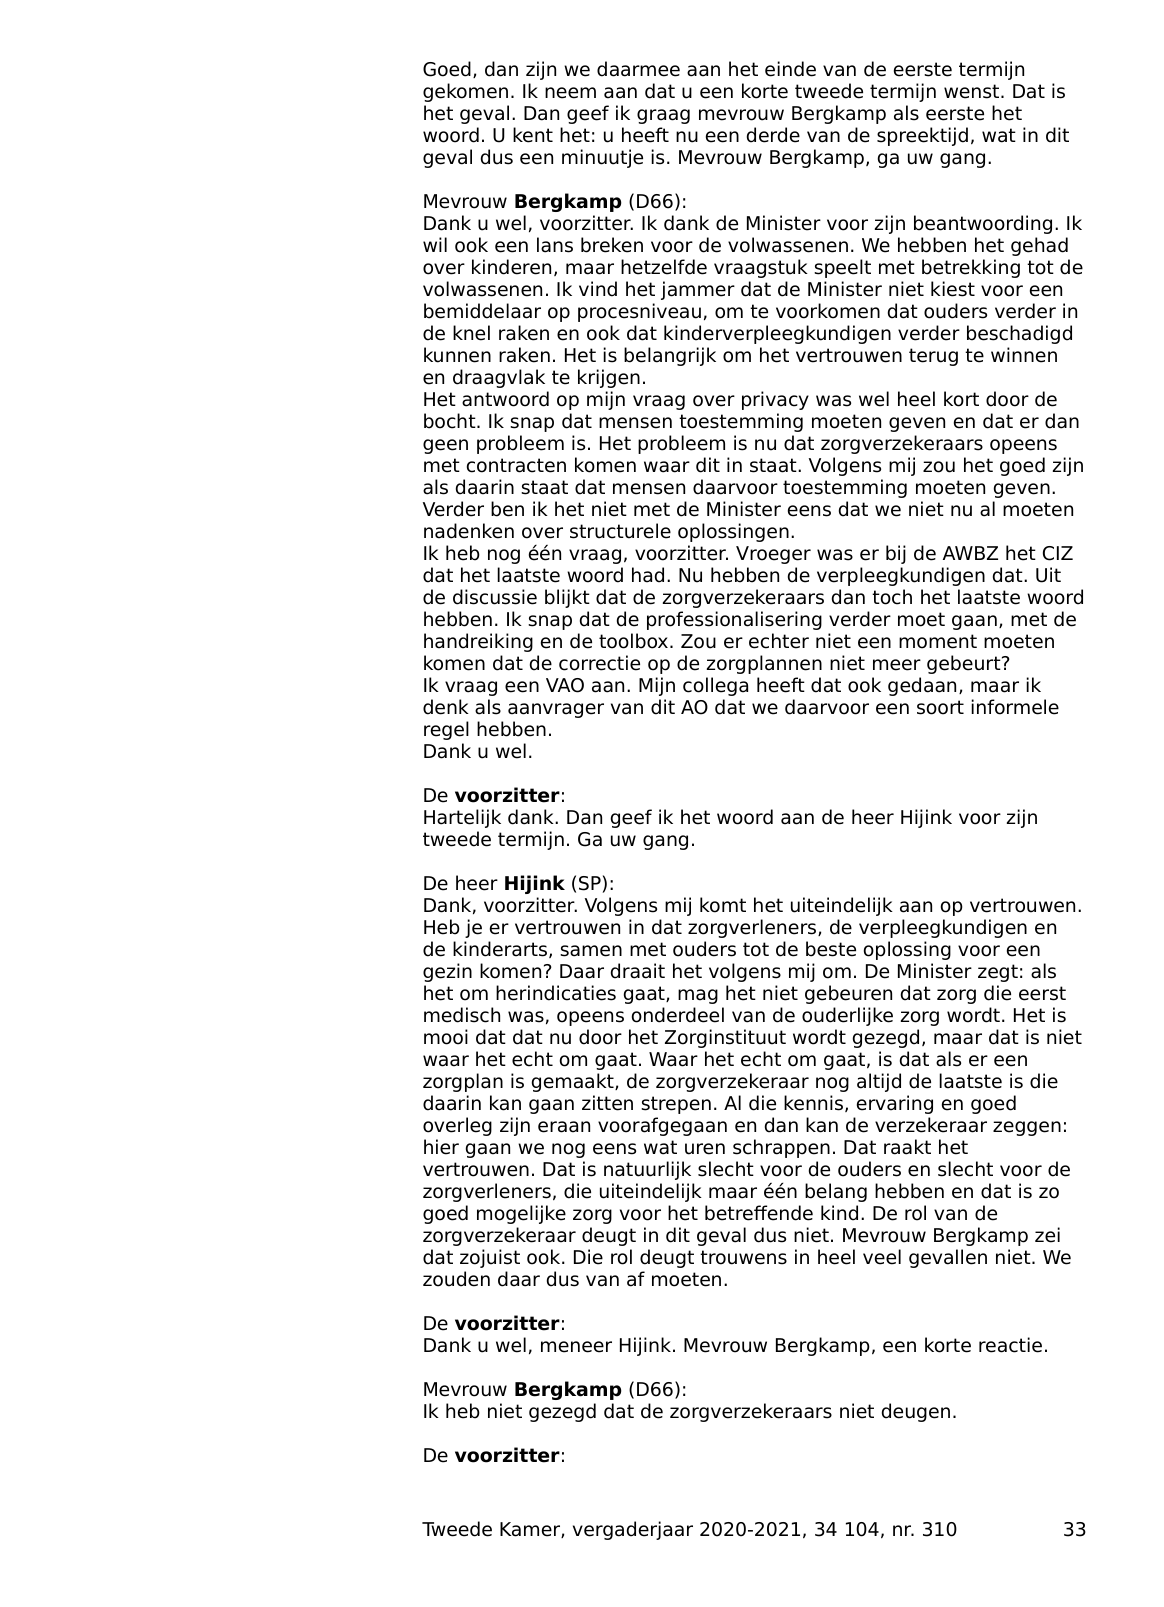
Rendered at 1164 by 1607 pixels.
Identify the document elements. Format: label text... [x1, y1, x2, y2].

text Ik heb nog één vraag, voorzitter. Vroeger was er bij de AWBZ het CIZ dat het laatste woord had. Nu hebben de verpleegkundigen dat. Uit de discussie blijkt dat de zorgverzekeraars dan toch het laatste woord hebben. Ik snap dat de professionalisering verder moet gaan, met de handreiking en de toolbox. Zou er echter niet een moment moeten komen dat de correctie op de zorgplannen niet meer gebeurt? [422, 543, 1087, 675]
text Mevrouw Bergkamp (D66): [422, 191, 1087, 213]
text Het antwoord op mijn vraag over privacy was wel heel kort door de bocht. Ik snap dat mensen toestemming moeten geven en dat er dan geen probleem is. Het probleem is nu dat zorgverzekeraars opeens met contracten komen waar dit in staat. Volgens mij zou het goed zijn als daarin staat dat mensen daarvoor toestemming moeten geven. Verder ben ik het niet met de Minister eens dat we niet nu al moeten nadenken over structurele oplossingen. [422, 389, 1087, 543]
text De heer Hijink (SP): [422, 873, 1087, 895]
text Dank u wel. [422, 741, 1087, 763]
text Goed, dan zijn we daarmee aan het einde van de eerste termijn gekomen. Ik neem aan dat u een korte tweede termijn wenst. Dat is het geval. Dan geef ik graag mevrouw Bergkamp als eerste het woord. U kent het: u heeft nu een derde van de spreektijd, wat in dit geval dus een minuutje is. Mevrouw Bergkamp, ga uw gang. [422, 59, 1087, 169]
text De voorzitter: [422, 785, 1087, 807]
text Ik heb niet gezegd dat de zorgverzekeraars niet deugen. [422, 1401, 1087, 1423]
text Dank, voorzitter. Volgens mij komt het uiteindelijk aan op vertrouwen. Heb je er vertrouwen in dat zorgverleners, de verpleegkundigen en de kinderarts, samen met ouders tot de beste oplossing voor een gezin komen? Daar draait het volgens mij om. De Minister zegt: als het om herindicaties gaat, mag het niet gebeuren dat zorg die eerst medisch was, opeens onderdeel van de ouderlijke zorg wordt. Het is mooi dat dat nu door het Zorginstituut wordt gezegd, maar dat is niet waar het echt om gaat. Waar het echt om gaat, is dat als er een zorgplan is gemaakt, de zorgverzekeraar nog altijd de laatste is die daarin kan gaan zitten strepen. Al die kennis, ervaring en goed overleg zijn eraan voorafgegaan en dan kan de verzekeraar zeggen: hier gaan we nog eens wat uren schrappen. Dat raakt het vertrouwen. Dat is natuurlijk slecht voor de ouders en slecht voor de zorgverleners, die uiteindelijk maar één belang hebben en dat is zo goed mogelijke zorg voor het betreffende kind. De rol van de zorgverzekeraar deugt in dit geval dus niet. Mevrouw Bergkamp zei dat zojuist ook. Die rol deugt trouwens in heel veel gevallen niet. We zouden daar dus van af moeten. [422, 895, 1087, 1291]
text Ik vraag een VAO aan. Mijn collega heeft dat ook gedaan, maar ik denk als aanvrager van dit AO dat we daarvoor een soort informele regel hebben. [422, 675, 1087, 741]
text Dank u wel, meneer Hijink. Mevrouw Bergkamp, een korte reactie. [422, 1335, 1087, 1357]
text Hartelijk dank. Dan geef ik het woord aan de heer Hijink voor zijn tweede termijn. Ga uw gang. [422, 807, 1087, 851]
text Mevrouw Bergkamp (D66): [422, 1379, 1087, 1401]
text De voorzitter: [422, 1313, 1087, 1335]
text Dank u wel, voorzitter. Ik dank de Minister voor zijn beantwoording. Ik wil ook een lans breken voor de volwassenen. We hebben het gehad over kinderen, maar hetzelfde vraagstuk speelt met betrekking tot de volwassenen. Ik vind het jammer dat de Minister niet kiest voor een bemiddelaar op procesniveau, om te voorkomen dat ouders verder in de knel raken en ook dat kinderverpleegkundigen verder beschadigd kunnen raken. Het is belangrijk om het vertrouwen terug te winnen en draagvlak te krijgen. [422, 213, 1087, 389]
text De voorzitter: [422, 1445, 1087, 1467]
